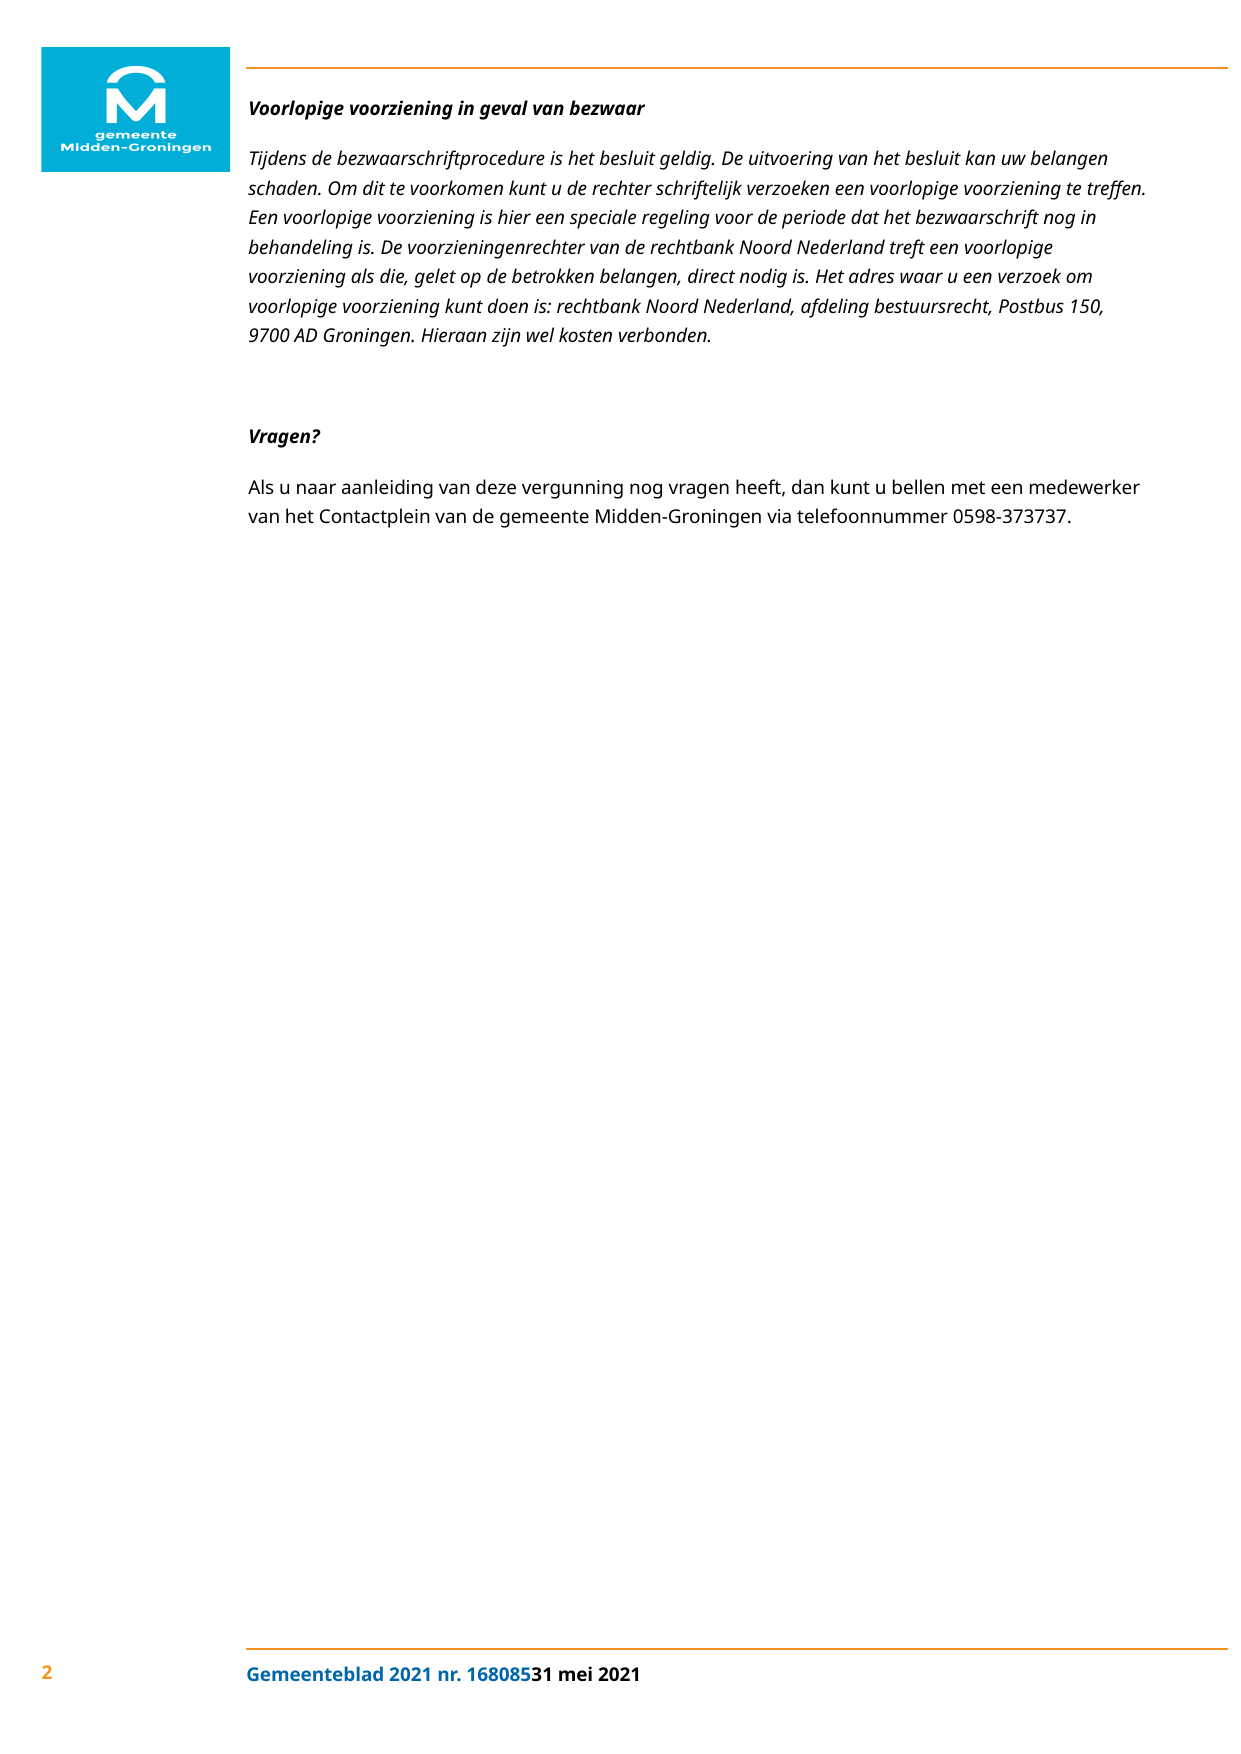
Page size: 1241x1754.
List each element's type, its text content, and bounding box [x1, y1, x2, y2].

picture [107, 89, 165, 122]
picture [184, 146, 190, 153]
text Als u naar aanleiding van deze vergunning nog vragen heeft, dan kunt u bellen met een medewerker van het Contactplein van de gemeente Midden-Groningen via telefoonnummer 0598-373737. [248, 474, 1152, 529]
text Voorlopige voorziening in geval van bezwaar [248, 95, 1152, 121]
text Tijdens de bezwaarschriftprocedure is het besluit geldig. De uitvoering van het besluit kan uw belangen schaden. Om dit te voorkomen kunt u de rechter schriftelijk verzoeken een voorlopige voorziening te treffen. Een voorlopige voorziening is hier een speciale regeling voor de periode dat het bezwaarschrift nog in behandeling is. De voorzieningenrechter van de rechtbank Noord Nederland treft een voorlopige voorziening als die, gelet op de betrokken belangen, direct nodig is. Het adres waar u een verzoek om voorlopige voorziening kunt doen is: rechtbank Noord Nederland, afdeling bestuursrecht, Postbus 150, 9700 AD Groningen. Hieraan zijn wel kosten verbonden. [248, 145, 1152, 348]
picture [108, 66, 164, 82]
text Vragen? [248, 423, 1152, 449]
